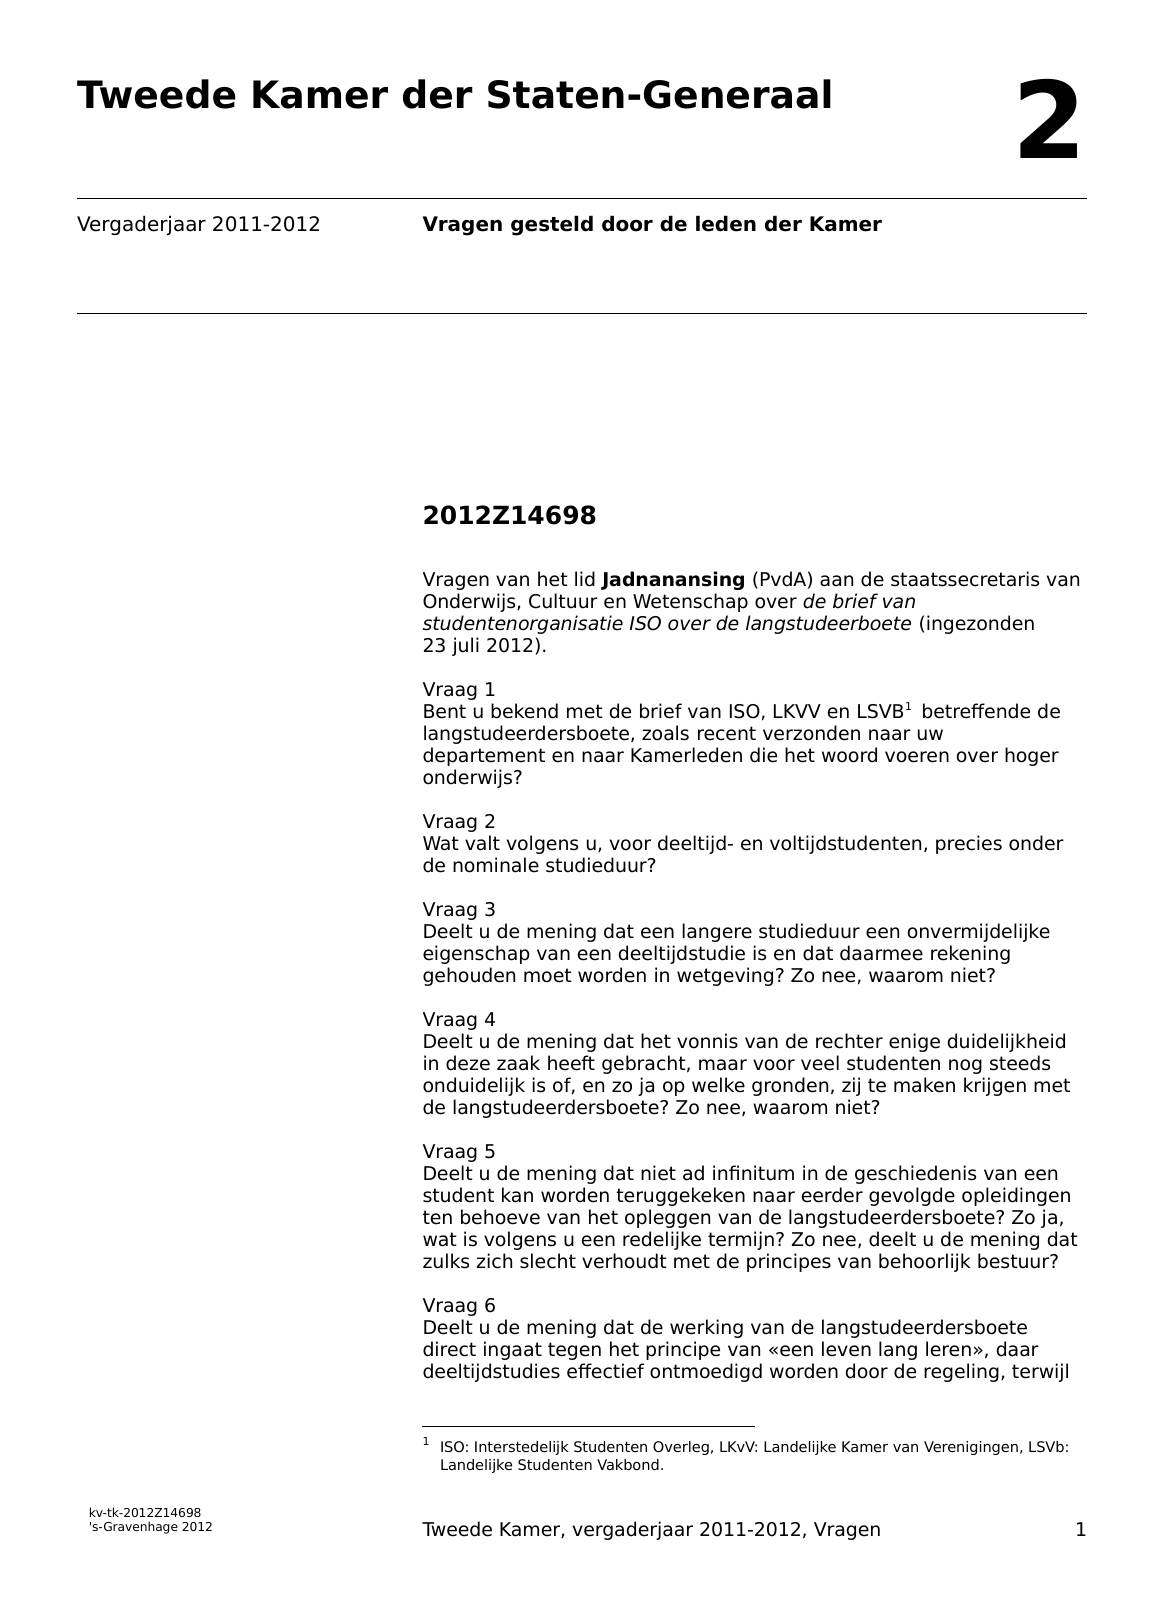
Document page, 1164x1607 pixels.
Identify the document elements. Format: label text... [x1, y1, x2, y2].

text Vraag 1 [422, 679, 1087, 701]
text 2012Z14698 [422, 501, 1087, 531]
text Deelt u de mening dat de werking van de langstudeerdersboete direct ingaat tegen het principe van «een leven lang leren», daar deeltijdstudies effectief ontmoedigd worden door de regeling, terwijl [422, 1317, 1087, 1383]
table_header Tweede Kamer der Staten-Generaal [77, 59, 886, 198]
text Deelt u de mening dat een langere studieduur een onvermijdelijke eigenschap van een deeltijdstudie is en dat daarmee rekening gehouden moet worden in wetgeving? Zo nee, waarom niet? [422, 921, 1087, 987]
text Vraag 6 [422, 1295, 1087, 1317]
text kv-tk-2012Z14698 [88, 1506, 323, 1520]
text ISO: Interstedelijk Studenten Overleg, LKvV: Landelijke Kamer van Verenigingen, LSVb: Landelijke Studenten Vakbond. [422, 1435, 1087, 1474]
text 's-Gravenhage 2012 [88, 1520, 323, 1534]
table_header 2 [886, 59, 1087, 198]
text Bent u bekend met de brief van ISO, LKVV en LSVB betreffende de langstudeerdersboete, zoals recent verzonden naar uw departement en naar Kamerleden die het woord voeren over hoger onderwijs? [422, 701, 1087, 789]
text Vraag 3 [422, 899, 1087, 921]
text Vragen van het lid Jadnanansing (PvdA) aan de staatssecretaris van Onderwijs, Cultuur en Wetenschap over de brief van studentenorganisatie ISO over de langstudeerboete (ingezonden 23 juli 2012). [422, 569, 1087, 657]
text Deelt u de mening dat het vonnis van de rechter enige duidelijkheid in deze zaak heeft gebracht, maar voor veel studenten nog steeds onduidelijk is of, en zo ja op welke gronden, zij te maken krijgen met de langstudeerdersboete? Zo nee, waarom niet? [422, 1031, 1087, 1119]
table_cell Vergaderjaar 2011-2012 [77, 199, 422, 313]
text Wat valt volgens u, voor deeltijd- en voltijdstudenten, precies onder de nominale studieduur? [422, 833, 1087, 877]
text Vraag 2 [422, 811, 1087, 833]
text Deelt u de mening dat niet ad infinitum in de geschiedenis van een student kan worden teruggekeken naar eerder gevolgde opleidingen ten behoeve van het opleggen van de langstudeerdersboete? Zo ja, wat is volgens u een redelijke termijn? Zo nee, deelt u de mening dat zulks zich slecht verhoudt met de principes van behoorlijk bestuur? [422, 1163, 1087, 1273]
text Vraag 4 [422, 1009, 1087, 1031]
text Vraag 5 [422, 1141, 1087, 1163]
table_cell Vragen gesteld door de leden der Kamer [422, 199, 1087, 313]
